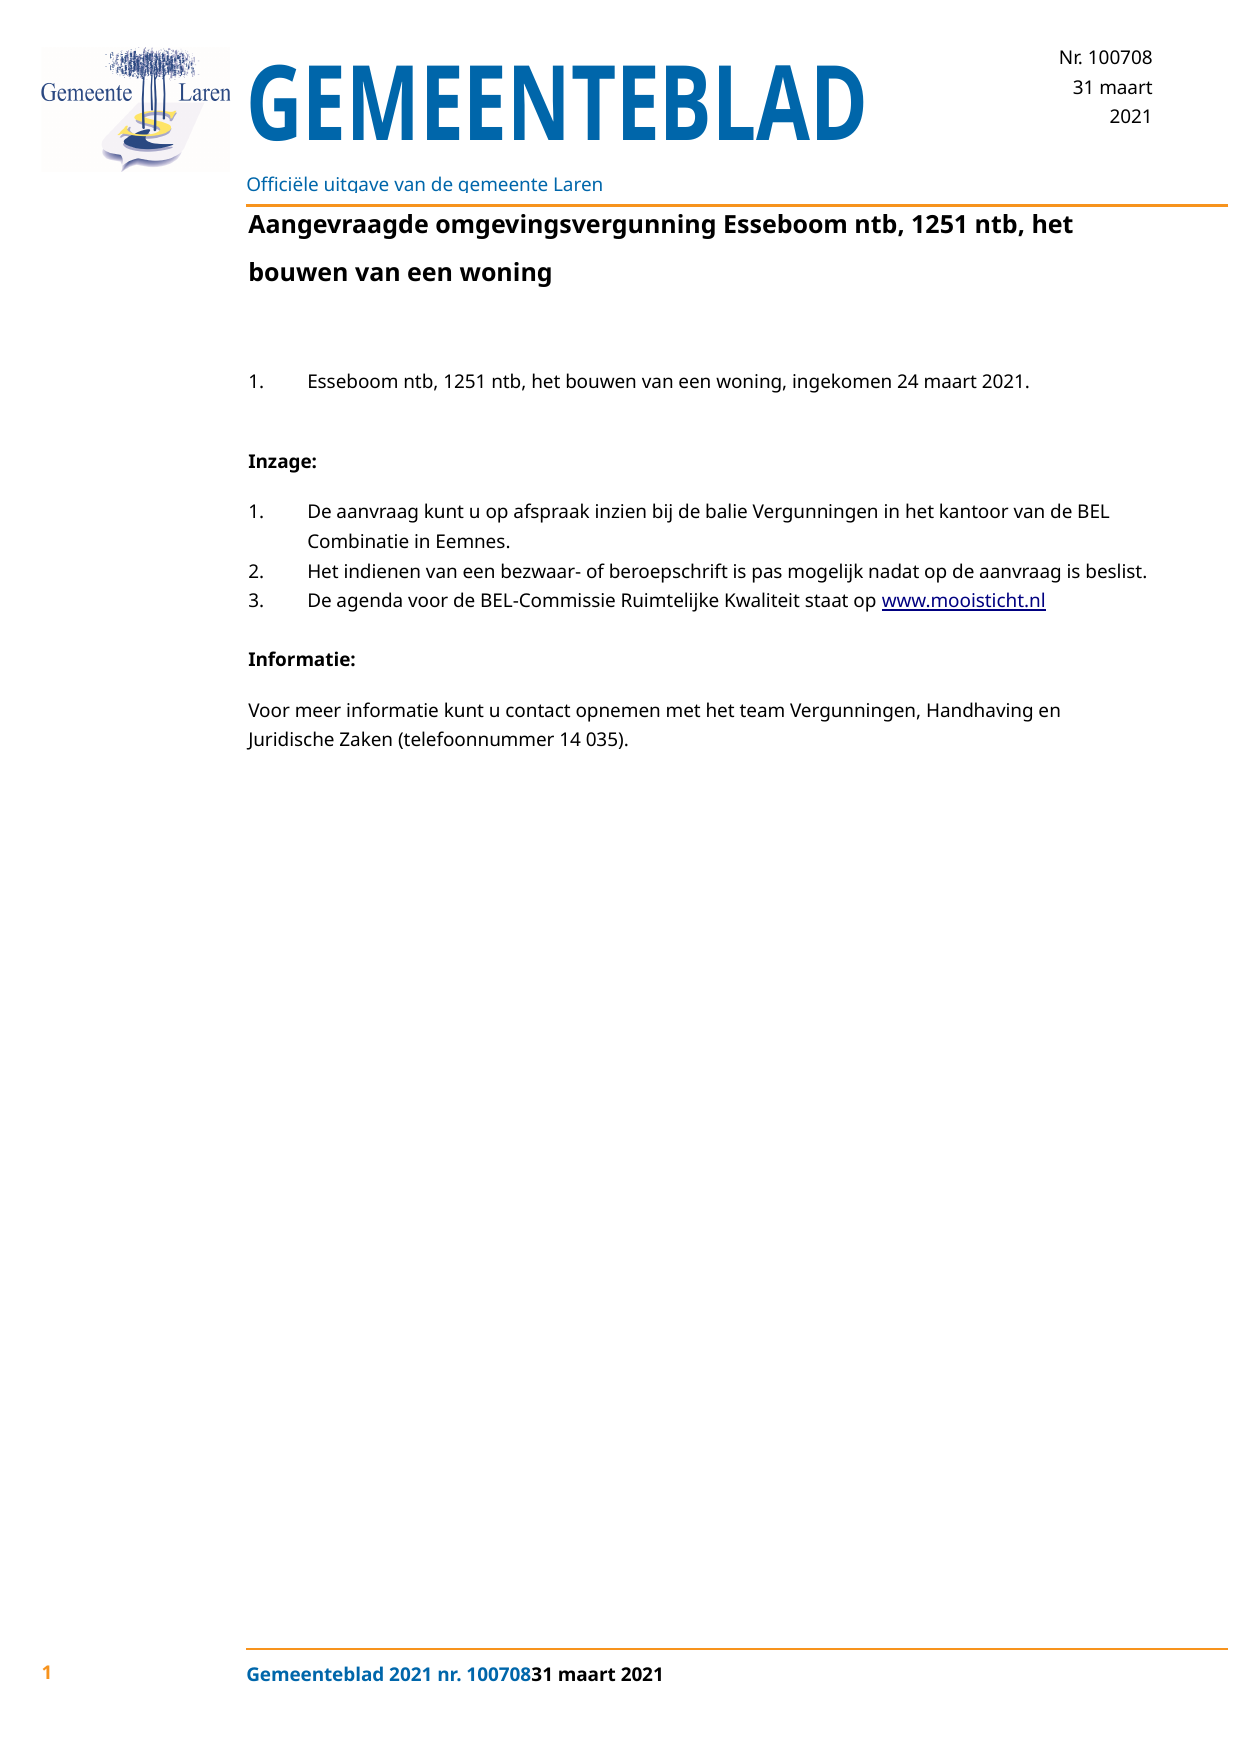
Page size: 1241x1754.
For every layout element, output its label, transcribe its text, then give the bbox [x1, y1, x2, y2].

text Aangevraagde omgevingsvergunning Esseboom ntb, 1251 ntb, het bouwen van een woning [248, 207, 1152, 288]
list De aanvraag kunt u op afspraak inzien bij de balie Vergunningen in het kantoor van de BEL Combinatie in Eemnes. [248, 499, 1152, 554]
list Esseboom ntb, 1251 ntb, het bouwen van een woning, ingekomen 24 maart 2021. [248, 368, 1152, 394]
text Voor meer informatie kunt u contact opnemen met het team Vergunningen, Handhaving en Juridische Zaken (telefoonnummer 14 035). [248, 697, 1152, 752]
text Informatie: [248, 647, 1152, 672]
list De agenda voor de BEL-Commissie Ruimtelijke Kwaliteit staat op www.mooisticht.nl [248, 587, 1152, 613]
list Het indienen van een bezwaar- of beroepschrift is pas mogelijk nadat op de aanvraag is beslist. [248, 558, 1152, 584]
picture [41, 47, 231, 172]
text Inzage: [248, 448, 1152, 474]
